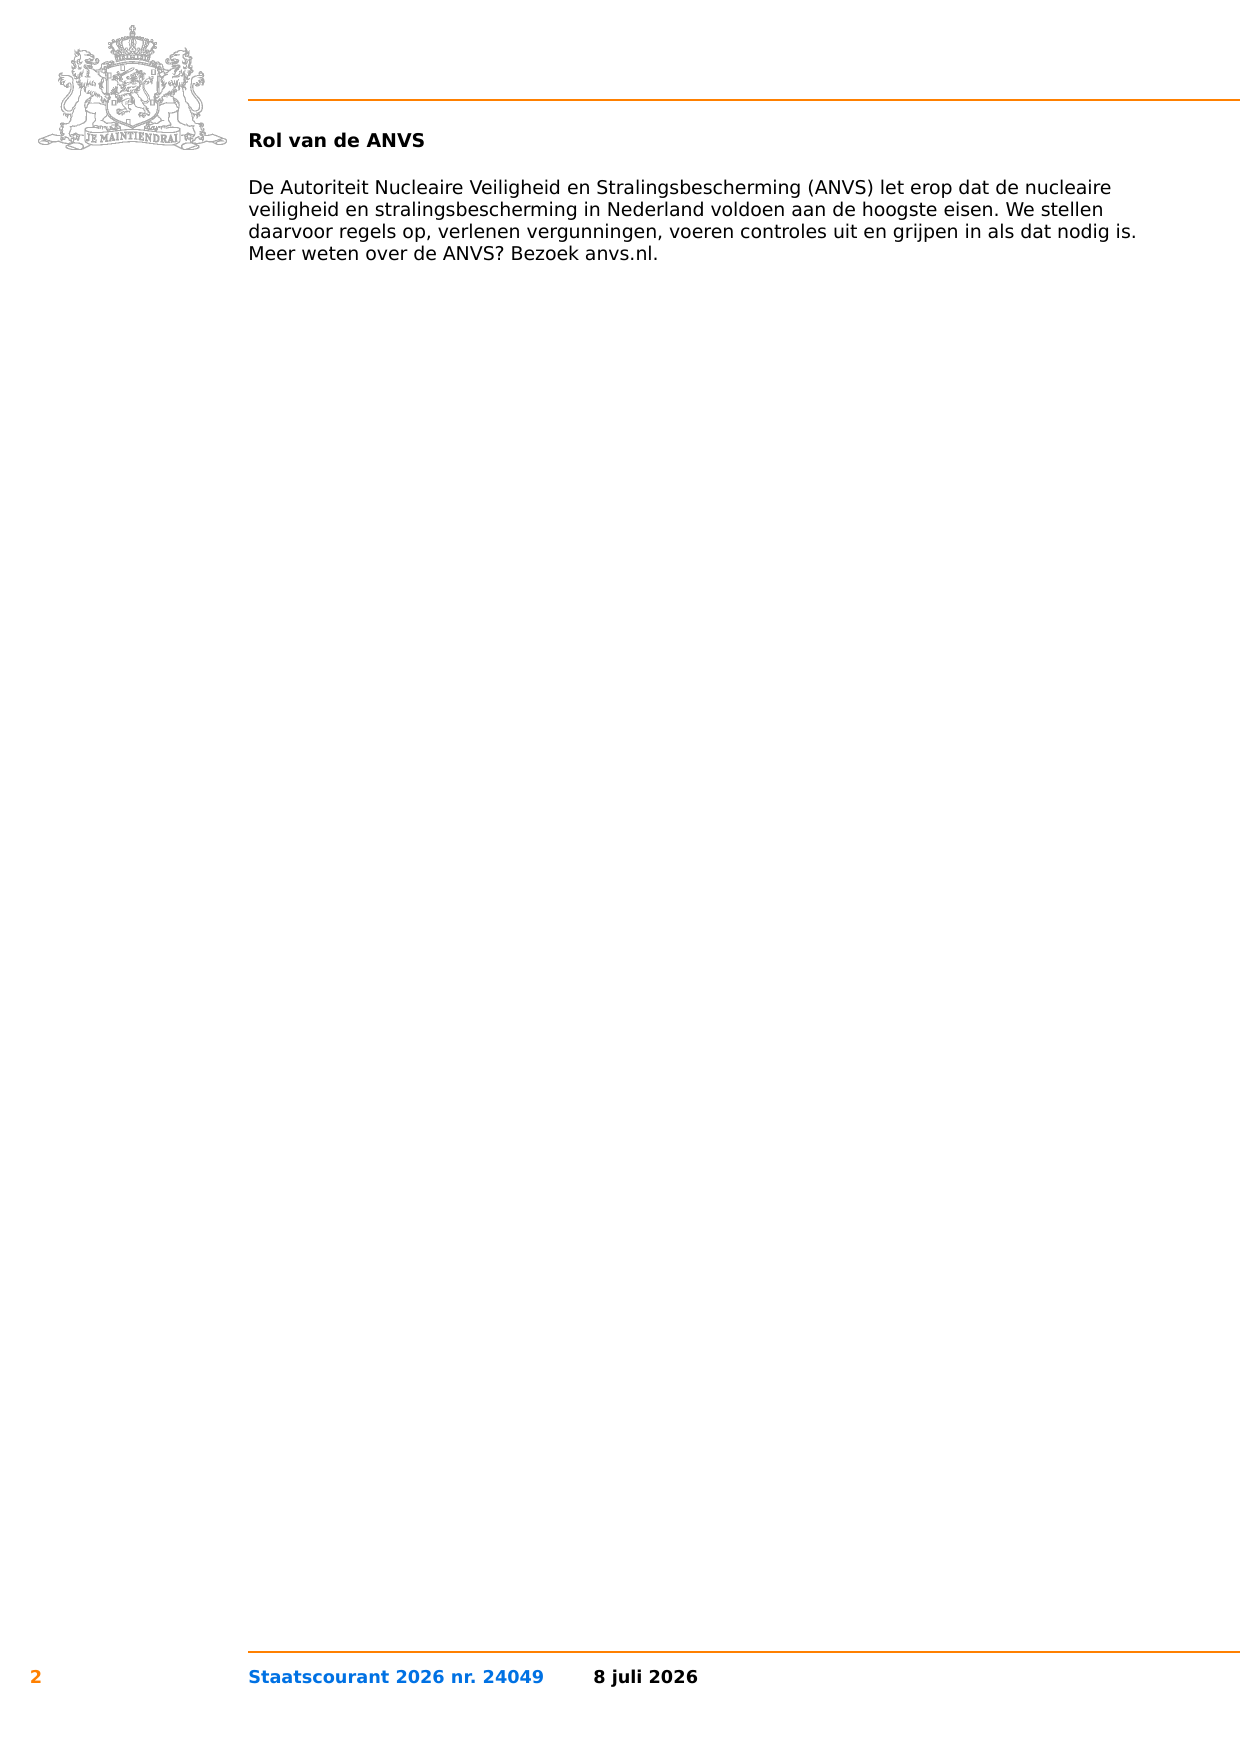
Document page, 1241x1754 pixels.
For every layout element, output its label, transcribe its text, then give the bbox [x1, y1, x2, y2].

picture [38, 25, 227, 150]
text De Autoriteit Nucleaire Veiligheid en Stralingsbescherming (ANVS) let erop dat de nucleaire veiligheid en stralingsbescherming in Nederland voldoen aan de hoogste eisen. We stellen daarvoor regels op, verlenen vergunningen, voeren controles uit en grijpen in als dat nodig is. [248, 177, 1163, 243]
subtitle Rol van de ANVS [248, 130, 1163, 152]
text Meer weten over de ANVS? Bezoek anvs.nl. [248, 243, 1163, 265]
